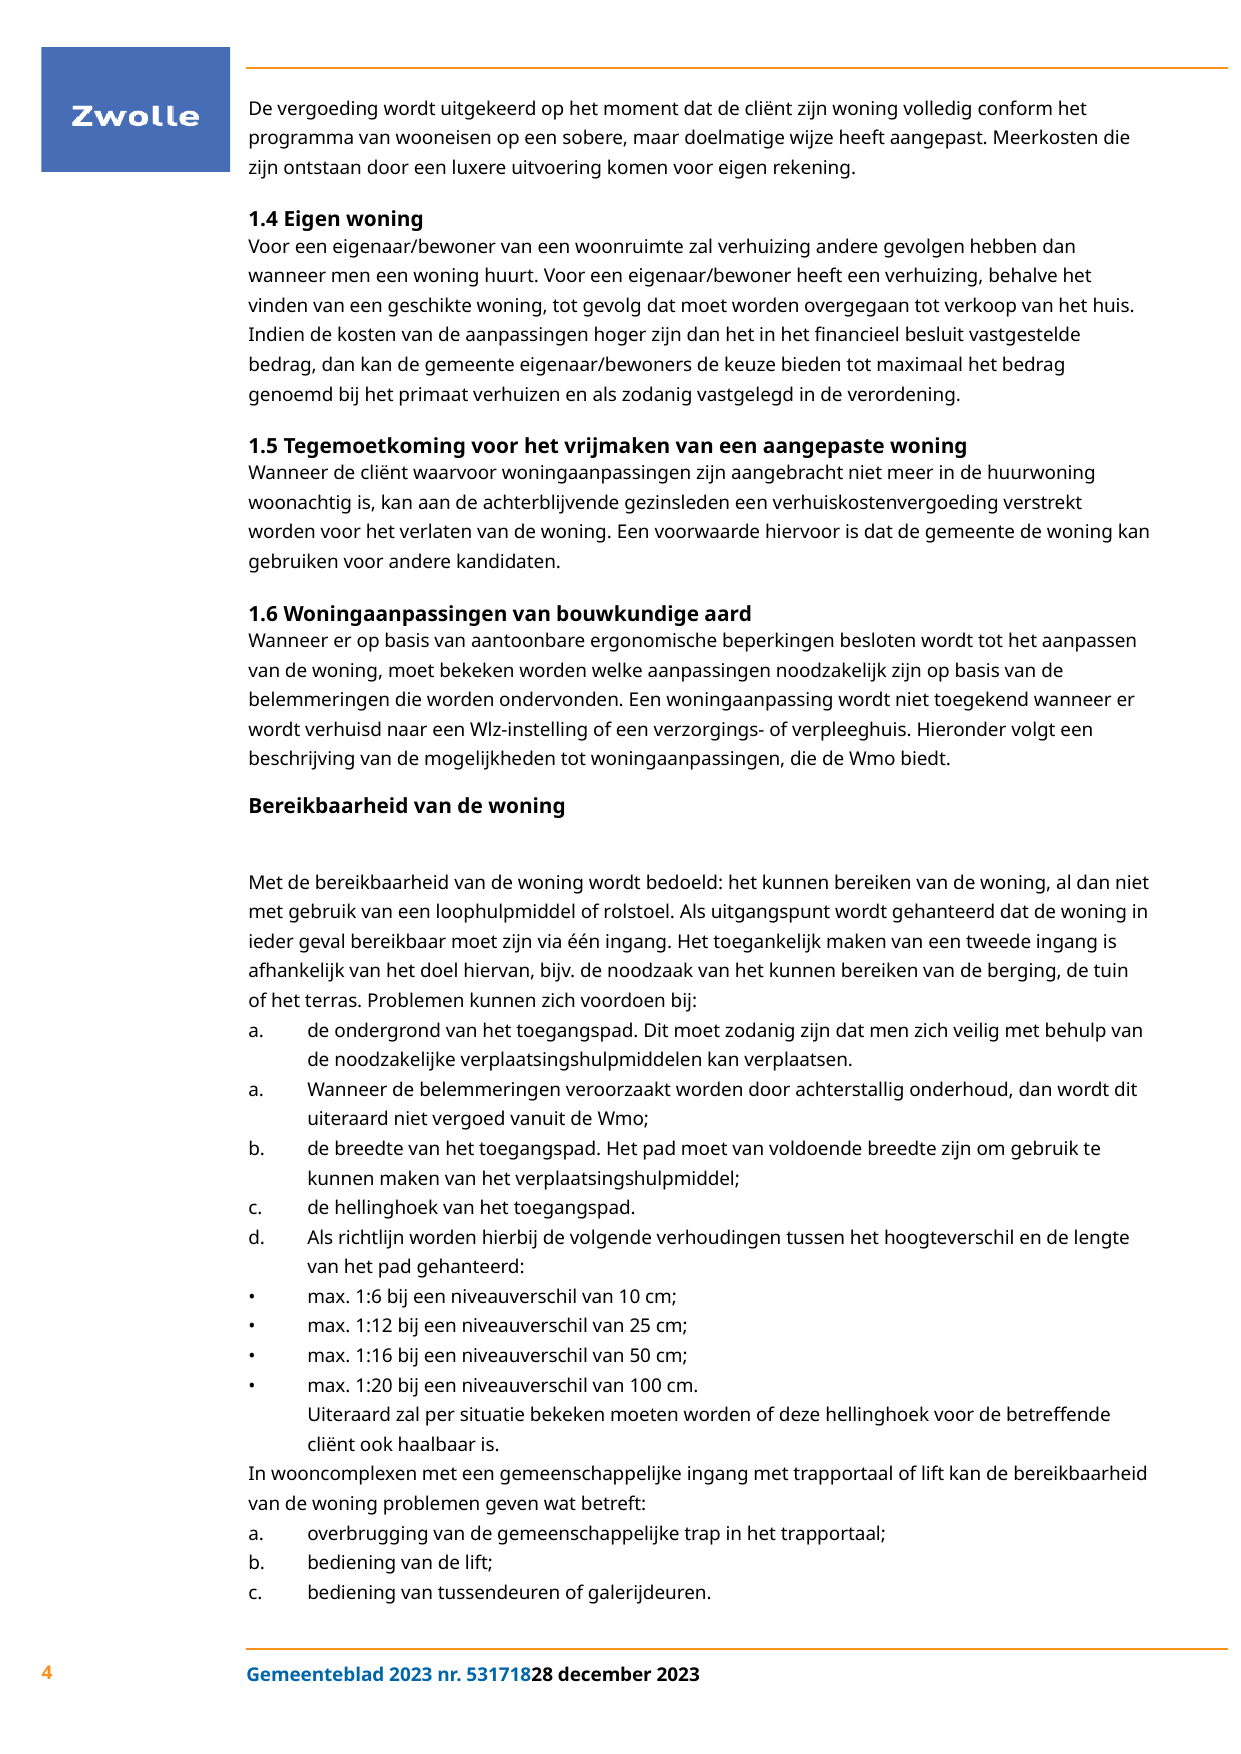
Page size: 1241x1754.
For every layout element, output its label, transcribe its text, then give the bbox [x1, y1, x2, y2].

text 1.5 Tegemoetkoming voor het vrijmaken van een aangepaste woning [248, 431, 1152, 459]
list de ondergrond van het toegangspad. Dit moet zodanig zijn dat men zich veilig met behulp van de noodzakelijke verplaatsingshulpmiddelen kan verplaatsen. [248, 1017, 1152, 1072]
text Met de bereikbaarheid van de woning wordt bedoeld: het kunnen bereiken van de woning, al dan niet met gebruik van een loophulpmiddel of rolstoel. Als uitgangspunt wordt gehanteerd dat de woning in ieder geval bereikbaar moet zijn via één ingang. Het toegankelijk maken van een tweede ingang is afhankelijk van het doel hiervan, bijv. de noodzaak van het kunnen bereiken van de berging, de tuin of het terras. Problemen kunnen zich voordoen bij: [248, 869, 1152, 1013]
text Voor een eigenaar/bewoner van een woonruimte zal verhuizing andere gevolgen hebben dan wanneer men een woning huurt. Voor een eigenaar/bewoner heeft een verhuizing, behalve het vinden van een geschikte woning, tot gevolg dat moet worden overgegaan tot verkoop van het huis. Indien de kosten van de aanpassingen hoger zijn dan het in het financieel besluit vastgestelde bedrag, dan kan de gemeente eigenaar/bewoners de keuze bieden tot maximaal het bedrag genoemd bij het primaat verhuizen en als zodanig vastgelegd in de verordening. [248, 233, 1152, 406]
list max. 1:20 bij een niveauverschil van 100 cm. [248, 1372, 1152, 1397]
list Wanneer de belemmeringen veroorzaakt worden door achterstallig onderhoud, dan wordt dit uiteraard niet vergoed vanuit de Wmo; [248, 1076, 1152, 1131]
text 1.6 Woningaanpassingen van bouwkundige aard [248, 599, 1152, 627]
text In wooncomplexen met een gemeenschappelijke ingang met trapportaal of lift kan de bereikbaarheid van de woning problemen geven wat betreft: [248, 1461, 1152, 1516]
list max. 1:12 bij een niveauverschil van 25 cm; [248, 1313, 1152, 1338]
list de hellinghoek van het toegangspad. [248, 1194, 1152, 1220]
list max. 1:6 bij een niveauverschil van 10 cm; [248, 1283, 1152, 1309]
list bediening van tussendeuren of galerijdeuren. [248, 1579, 1152, 1604]
text De vergoeding wordt uitgekeerd op het moment dat de cliënt zijn woning volledig conform het programma van wooneisen op een sobere, maar doelmatige wijze heeft aangepast. Meerkosten die zijn ontstaan door een luxere uitvoering komen voor eigen rekening. [248, 95, 1152, 180]
list Uiteraard zal per situatie bekeken moeten worden of deze hellinghoek voor de betreffende cliënt ook haalbaar is. [248, 1401, 1152, 1457]
list de breedte van het toegangspad. Het pad moet van voldoende breedte zijn om gebruik te kunnen maken van het verplaatsingshulpmiddel; [248, 1135, 1152, 1190]
list overbrugging van de gemeenschappelijke trap in het trapportaal; [248, 1520, 1152, 1545]
list bediening van de lift; [248, 1549, 1152, 1575]
text Wanneer er op basis van aantoonbare ergonomische beperkingen besloten wordt tot het aanpassen van de woning, moet bekeken worden welke aanpassingen noodzakelijk zijn op basis van de belemmeringen die worden ondervonden. Een woningaanpassing wordt niet toegekend wanneer er wordt verhuisd naar een Wlz-instelling of een verzorgings- of verpleeghuis. Hieronder volgt een beschrijving van de mogelijkheden tot woningaanpassingen, die de Wmo biedt. [248, 627, 1152, 771]
text 1.4 Eigen woning [248, 204, 1152, 233]
text Bereikbaarheid van de woning [248, 791, 1152, 819]
list Als richtlijn worden hierbij de volgende verhoudingen tussen het hoogteverschil en de lengte van het pad gehanteerd: [248, 1224, 1152, 1279]
picture [41, 47, 231, 172]
text Wanneer de cliënt waarvoor woningaanpassingen zijn aangebracht niet meer in de huurwoning woonachtig is, kan aan de achterblijvende gezinsleden een verhuiskostenvergoeding verstrekt worden voor het verlaten van de woning. Een voorwaarde hiervoor is dat de gemeente de woning kan gebruiken voor andere kandidaten. [248, 459, 1152, 574]
list max. 1:16 bij een niveauverschil van 50 cm; [248, 1342, 1152, 1368]
